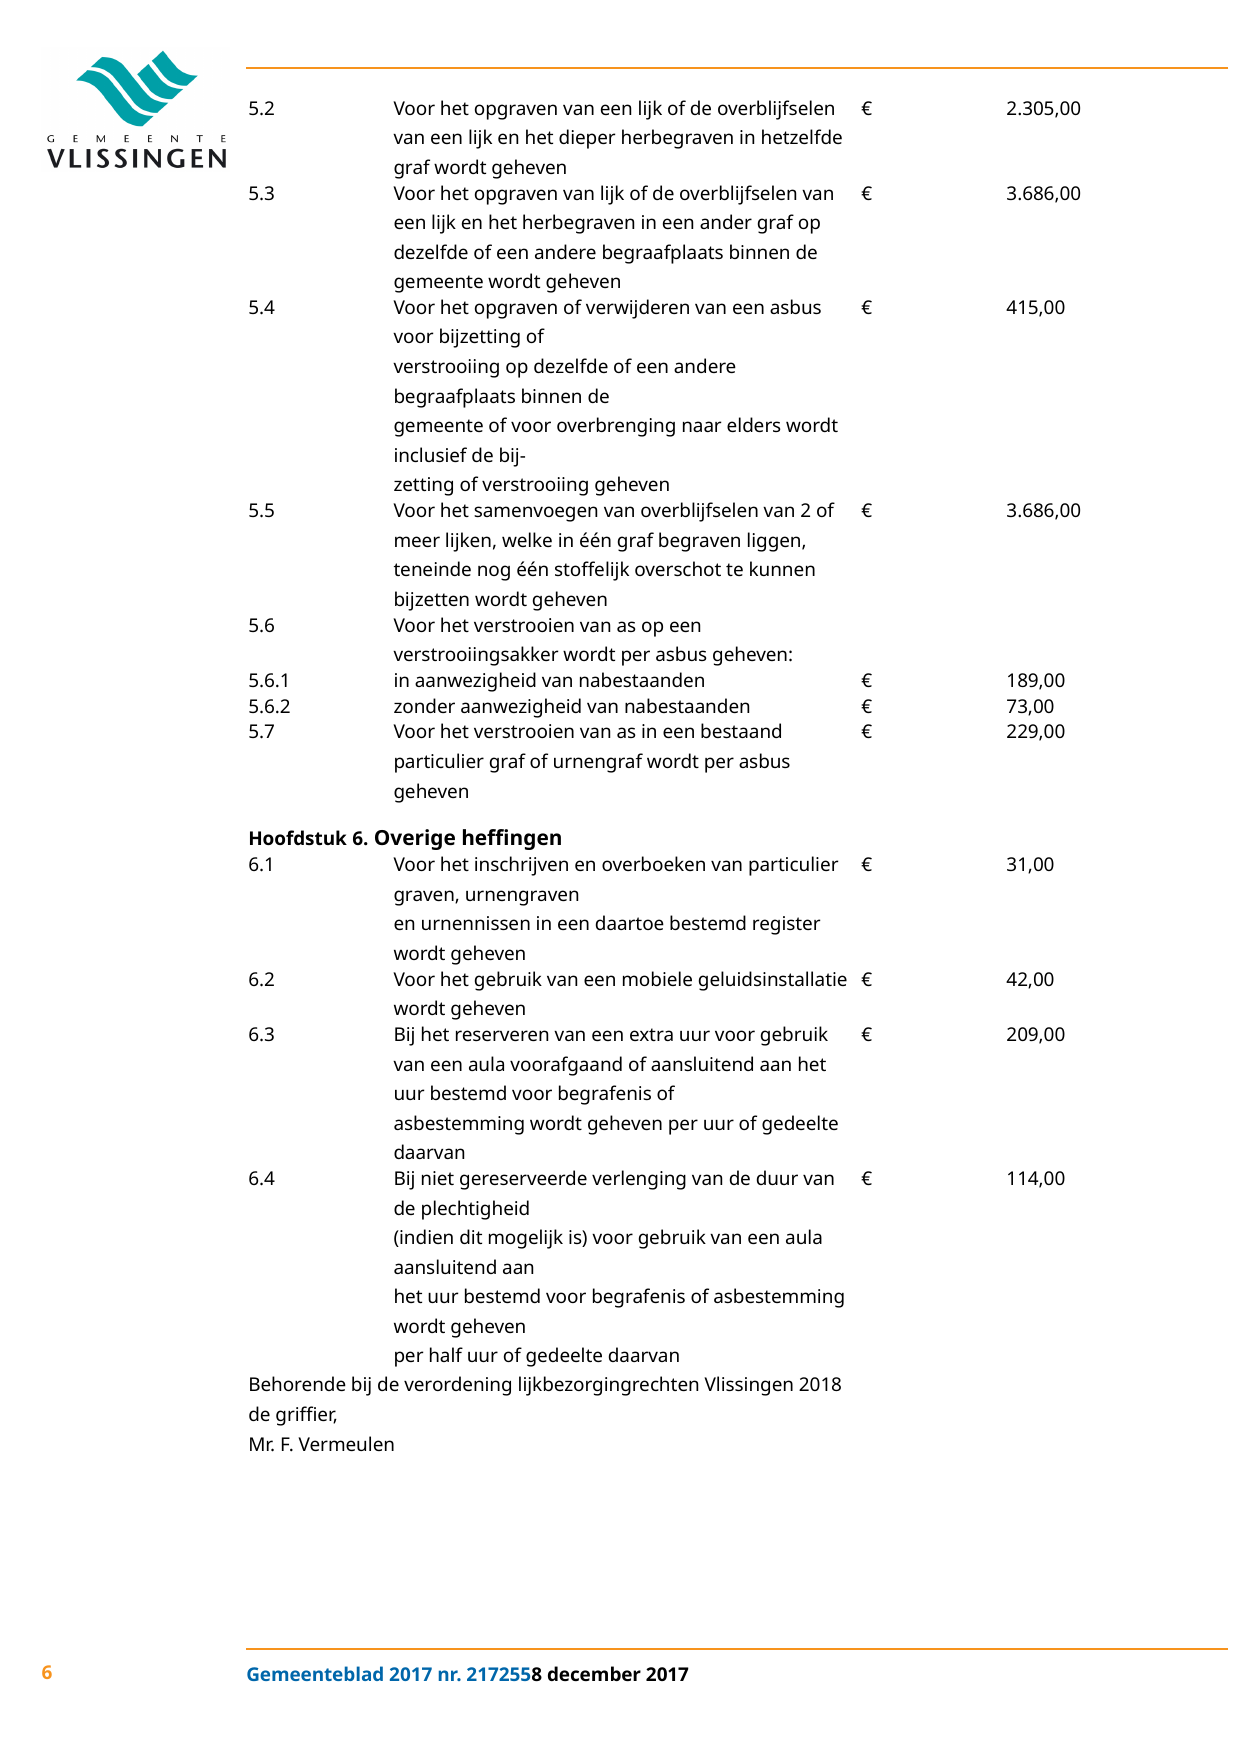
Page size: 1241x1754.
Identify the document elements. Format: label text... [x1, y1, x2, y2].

table_cell Bij niet gereserveerde verlenging van de duur van de plechtigheid (indien dit mogelijk is) voor gebruik van een aula aansluitend aan het uur bestemd voor begrafenis of asbestemming wordt geheven per half uur of gedeelte daarvan [393, 1165, 861, 1368]
table_header Voor het inschrijven en overboeken van particulier graven, urnengraven en urnennissen in een daartoe bestemd register wordt geheven [393, 851, 861, 966]
table_header € [861, 851, 1006, 966]
table_cell € [861, 1021, 1006, 1165]
table_cell Voor het samenvoegen van overblijfselen van 2 of meer lijken, welke in één graf begraven liggen, teneinde nog één stoffelijk overschot te kunnen bijzetten wordt geheven [393, 498, 861, 612]
table_cell € [861, 498, 1006, 612]
table_cell € [861, 667, 1006, 693]
text Behorende bij de verordening lijkbezorgingrechten Vlissingen 2018 [248, 1372, 1152, 1397]
table_header 6.1 [248, 851, 393, 966]
table_cell 209,00 [1006, 1021, 1152, 1165]
table_cell € [861, 693, 1006, 719]
table_cell Voor het opgraven of verwijderen van een asbus voor bijzetting of verstrooiing op dezelfde of een andere begraafplaats binnen de gemeente of voor overbrenging naar elders wordt inclusief de bij- zetting of verstrooiing geheven [393, 294, 861, 497]
table_cell 73,00 [1006, 693, 1152, 719]
table_cell 6.4 [248, 1165, 393, 1368]
table_cell € [861, 1165, 1006, 1368]
table_cell € [861, 95, 1006, 180]
table_cell [1006, 612, 1152, 667]
text Mr. F. Vermeulen [248, 1431, 1152, 1457]
table_cell € [861, 966, 1006, 1021]
table_cell 6.3 [248, 1021, 393, 1165]
table_cell Bij het reserveren van een extra uur voor gebruik van een aula voorafgaand of aansluitend aan het uur bestemd voor begrafenis of asbestemming wordt geheven per uur of gedeelte daarvan [393, 1021, 861, 1165]
table_cell [861, 612, 1006, 667]
table_cell 5.7 [248, 719, 393, 803]
text Hoofdstuk 6. Overige heffingen [248, 823, 1152, 851]
table_cell Voor het verstrooien van as op een verstrooiingsakker wordt per asbus geheven: [393, 612, 861, 667]
table_cell Voor het opgraven van lijk of de overblijfselen van een lijk en het herbegraven in een ander graf op dezelfde of een andere begraafplaats binnen de gemeente wordt geheven [393, 180, 861, 294]
table_cell 189,00 [1006, 667, 1152, 693]
table_cell 3.686,00 [1006, 498, 1152, 612]
table_cell 6.2 [248, 966, 393, 1021]
table_cell 5.6 [248, 612, 393, 667]
table_cell 5.6.1 [248, 667, 393, 693]
table_cell 5.2 [248, 95, 393, 180]
table_cell 2.305,00 [1006, 95, 1152, 180]
table_cell 229,00 [1006, 719, 1152, 803]
table_cell 5.6.2 [248, 693, 393, 719]
text de griffier, [248, 1401, 1152, 1427]
table_cell 114,00 [1006, 1165, 1152, 1368]
table_cell 5.3 [248, 180, 393, 294]
table_cell 5.5 [248, 498, 393, 612]
table_cell € [861, 719, 1006, 803]
table_cell Voor het verstrooien van as in een bestaand particulier graf of urnengraf wordt per asbus geheven [393, 719, 861, 803]
table_header 31,00 [1006, 851, 1152, 966]
table_cell 5.4 [248, 294, 393, 497]
table_cell 42,00 [1006, 966, 1152, 1021]
table_cell € [861, 180, 1006, 294]
table_cell zonder aanwezigheid van nabestaanden [393, 693, 861, 719]
table_cell 3.686,00 [1006, 180, 1152, 294]
table_cell 415,00 [1006, 294, 1152, 497]
picture [41, 47, 231, 172]
table_cell in aanwezigheid van nabestaanden [393, 667, 861, 693]
table_cell Voor het gebruik van een mobiele geluidsinstallatie wordt geheven [393, 966, 861, 1021]
table_cell Voor het opgraven van een lijk of de overblijfselen van een lijk en het dieper herbegraven in hetzelfde graf wordt geheven [393, 95, 861, 180]
table_cell € [861, 294, 1006, 497]
